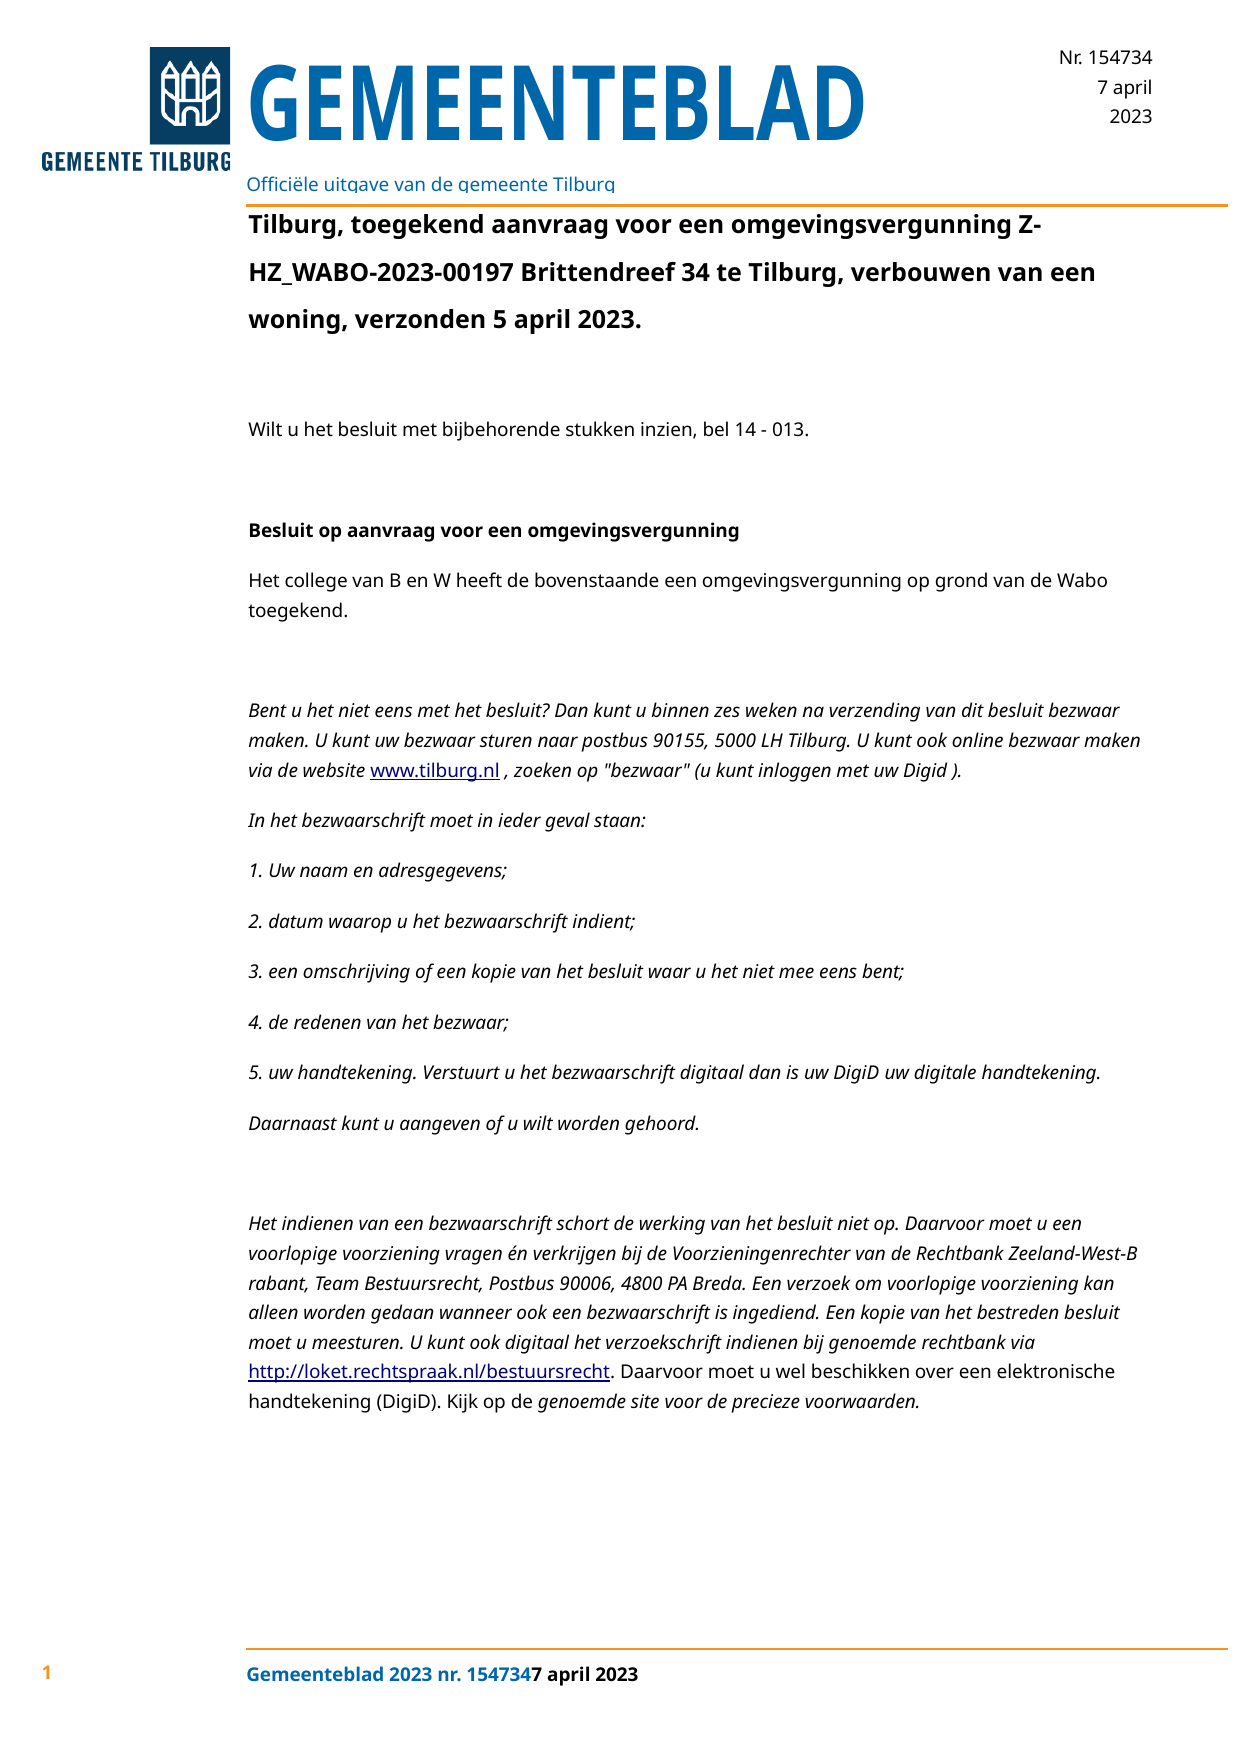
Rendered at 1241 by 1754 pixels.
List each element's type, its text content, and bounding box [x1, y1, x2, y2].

text Tilburg, toegekend aanvraag voor een omgevingsvergunning Z-HZ_WABO-2023-00197 Brittendreef 34 te Tilburg, verbouwen van een woning, verzonden 5 april 2023. [248, 207, 1152, 336]
picture [41, 47, 231, 172]
text 4. de redenen van het bezwaar; [248, 1009, 1152, 1034]
text Wilt u het besluit met bijbehorende stukken inzien, bel 14 - 013. [248, 416, 1152, 442]
text Besluit op aanvraag voor een omgevingsvergunning [248, 517, 1152, 542]
text 3. een omschrijving of een kopie van het besluit waar u het niet mee eens bent; [248, 958, 1152, 984]
text Daarnaast kunt u aangeven of u wilt worden gehoord. [248, 1110, 1152, 1135]
text Het indienen van een bezwaarschrift schort de werking van het besluit niet op. Daarvoor moet u een voorlopige voorziening vragen én verkrijgen bij de Voorzieningenrechter van de Rechtbank Zeeland-West-B rabant, Team Bestuursrecht, Postbus 90006, 4800 PA Breda. Een verzoek om voorlopige voorziening kan alleen worden gedaan wanneer ook een bezwaarschrift is ingediend. Een kopie van het bestreden besluit moet u meesturen. U kunt ook digitaal het verzoekschrift indienen bij genoemde rechtbank via http://loket.rechtspraak.nl/bestuursrecht. Daarvoor moet u wel beschikken over een elektronische handtekening (DigiD). Kijk op de genoemde site voor de precieze voorwaarden. [248, 1211, 1152, 1414]
text 1. Uw naam en adresgegevens; [248, 858, 1152, 883]
text In het bezwaarschrift moet in ieder geval staan: [248, 807, 1152, 833]
text 5. uw handtekening. Verstuurt u het bezwaarschrift digitaal dan is uw DigiD uw digitale handtekening. [248, 1059, 1152, 1085]
text 2. datum waarop u het bezwaarschrift indient; [248, 908, 1152, 934]
text Het college van B en W heeft de bovenstaande een omgevingsvergunning op grond van de Wabo toegekend. [248, 567, 1152, 622]
text Bent u het niet eens met het besluit? Dan kunt u binnen zes weken na verzending van dit besluit bezwaar maken. U kunt uw bezwaar sturen naar postbus 90155, 5000 LH Tilburg. U kunt ook online bezwaar maken via de website www.tilburg.nl , zoeken op "bezwaar" (u kunt inloggen met uw Digid ). [248, 698, 1152, 782]
